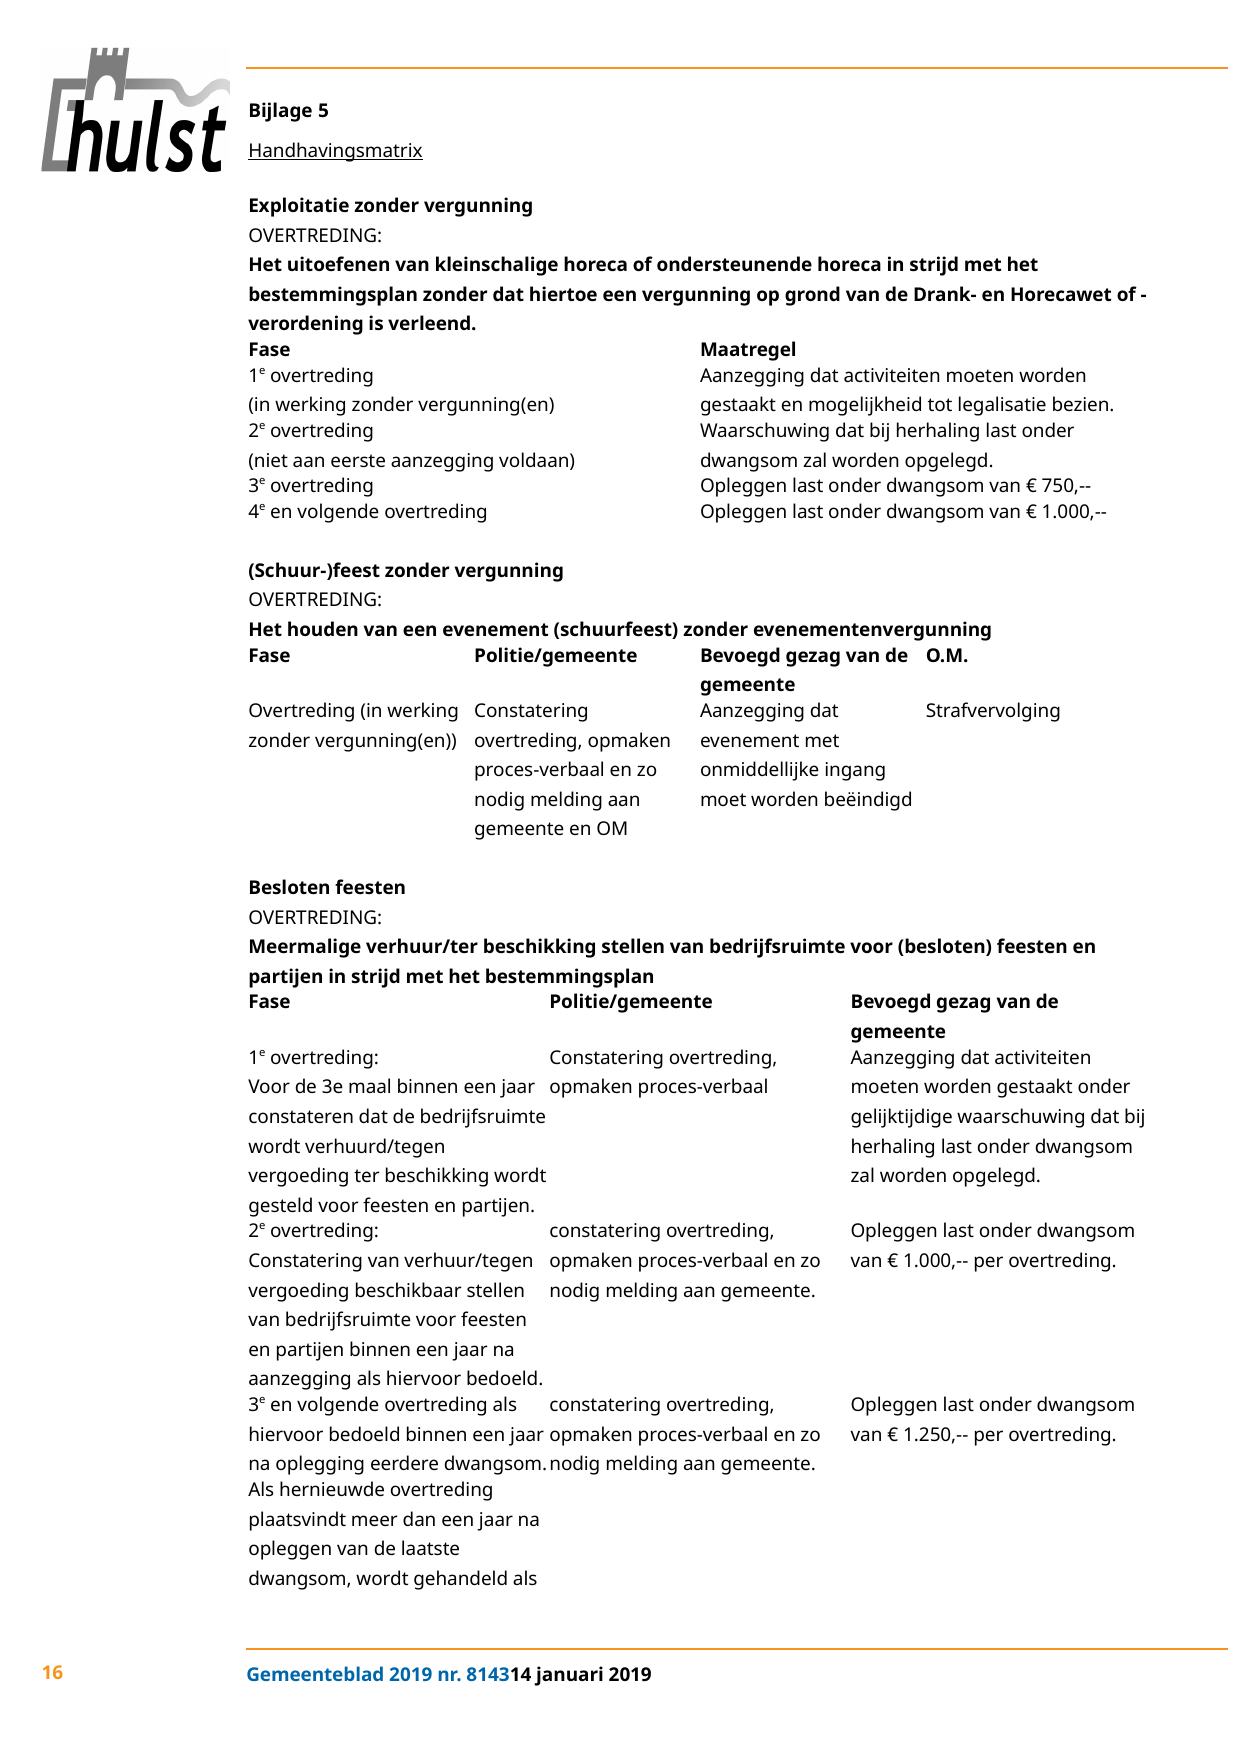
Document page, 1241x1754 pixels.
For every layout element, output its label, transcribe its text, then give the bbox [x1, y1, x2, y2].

table_cell [850, 1476, 1152, 1591]
table_header OVERTREDING: Meermalige verhuur/ter beschikking stellen van bedrijfsruimte voor (besloten) feesten en partijen in strijd met het bestemmingsplan [248, 904, 1152, 989]
table_cell Maatregel [700, 336, 1152, 362]
table_cell 3e en volgende overtreding als hiervoor bedoeld binnen een jaar na oplegging eerdere dwangsom. [248, 1391, 549, 1476]
table_cell Opleggen last onder dwangsom van € 1.000,-- per overtreding. [850, 1218, 1152, 1391]
table_cell Opleggen last onder dwangsom van € 750,-- [700, 473, 1152, 498]
table_cell constatering overtreding, opmaken proces-verbaal en zo nodig melding aan gemeente. [549, 1218, 850, 1391]
table_cell Waarschuwing dat bij herhaling last onder dwangsom zal worden opgelegd. [700, 418, 1152, 473]
table_cell 2e overtreding (niet aan eerste aanzegging voldaan) [248, 418, 700, 473]
text (Schuur-)feest zonder vergunning [248, 557, 1152, 583]
table_cell Aanzegging dat evenement met onmiddellijke ingang moet worden beëindigd [700, 697, 926, 841]
table_cell 4e en volgende overtreding [248, 499, 700, 524]
table_cell Als hernieuwde overtreding plaatsvindt meer dan een jaar na opleggen van de laatste dwangsom, wordt gehandeld als [248, 1476, 549, 1591]
table_cell 2e overtreding: Constatering van verhuur/tegen vergoeding beschikbaar stellen van bedrijfsruimte voor feesten en partijen binnen een jaar na aanzegging als hiervoor bedoeld. [248, 1218, 549, 1391]
table_cell 1e overtreding: Voor de 3e maal binnen een jaar constateren dat de bedrijfsruimte wordt verhuurd/tegen vergoeding ter beschikking wordt gesteld voor feesten en partijen. [248, 1044, 549, 1218]
table_cell Aanzegging dat activiteiten moeten worden gestaakt onder gelijktijdige waarschuwing dat bij herhaling last onder dwangsom zal worden opgelegd. [850, 1044, 1152, 1218]
table_cell Politie/gemeente [474, 642, 700, 697]
table_cell 1e overtreding (in werking zonder vergunning(en) [248, 362, 700, 417]
table_cell Fase [248, 989, 549, 1044]
table_cell Strafvervolging [926, 697, 1152, 841]
table_cell [549, 1476, 850, 1591]
table_cell Constatering overtreding, opmaken proces-verbaal en zo nodig melding aan gemeente en OM [474, 697, 700, 841]
table_cell Fase [248, 642, 474, 697]
table_cell Bevoegd gezag van de gemeente [700, 642, 926, 697]
table_cell Politie/gemeente [549, 989, 850, 1044]
table_cell Aanzegging dat activiteiten moeten worden gestaakt en mogelijkheid tot legalisatie bezien. [700, 362, 1152, 417]
text Bijlage 5 [248, 95, 1152, 123]
picture [41, 47, 231, 172]
table_cell constatering overtreding, opmaken proces-verbaal en zo nodig melding aan gemeente. [549, 1391, 850, 1476]
table_cell Bevoegd gezag van de gemeente [850, 989, 1152, 1044]
table_cell Opleggen last onder dwangsom van € 1.000,-- [700, 499, 1152, 524]
table_cell Constatering overtreding, opmaken proces-verbaal [549, 1044, 850, 1218]
table_cell Overtreding (in werking zonder vergunning(en)) [248, 697, 474, 841]
table_cell 3e overtreding [248, 473, 700, 498]
table_cell O.M. [926, 642, 1152, 697]
table_cell Opleggen last onder dwangsom van € 1.250,-- per overtreding. [850, 1391, 1152, 1476]
text Besloten feesten [248, 874, 1152, 900]
table_header OVERTREDING: Het houden van een evenement (schuurfeest) zonder evenementenvergunning [248, 587, 1152, 642]
table_cell Fase [248, 336, 700, 362]
text Exploitatie zonder vergunning [248, 192, 1152, 218]
table_header OVERTREDING: Het uitoefenen van kleinschalige horeca of ondersteunende horeca in strijd met het bestemmingsplan zonder dat hiertoe een vergunning op grond van de Drank- en Horecawet of -verordening is verleend. [248, 222, 1152, 336]
text Handhavingsmatrix [248, 137, 1152, 163]
